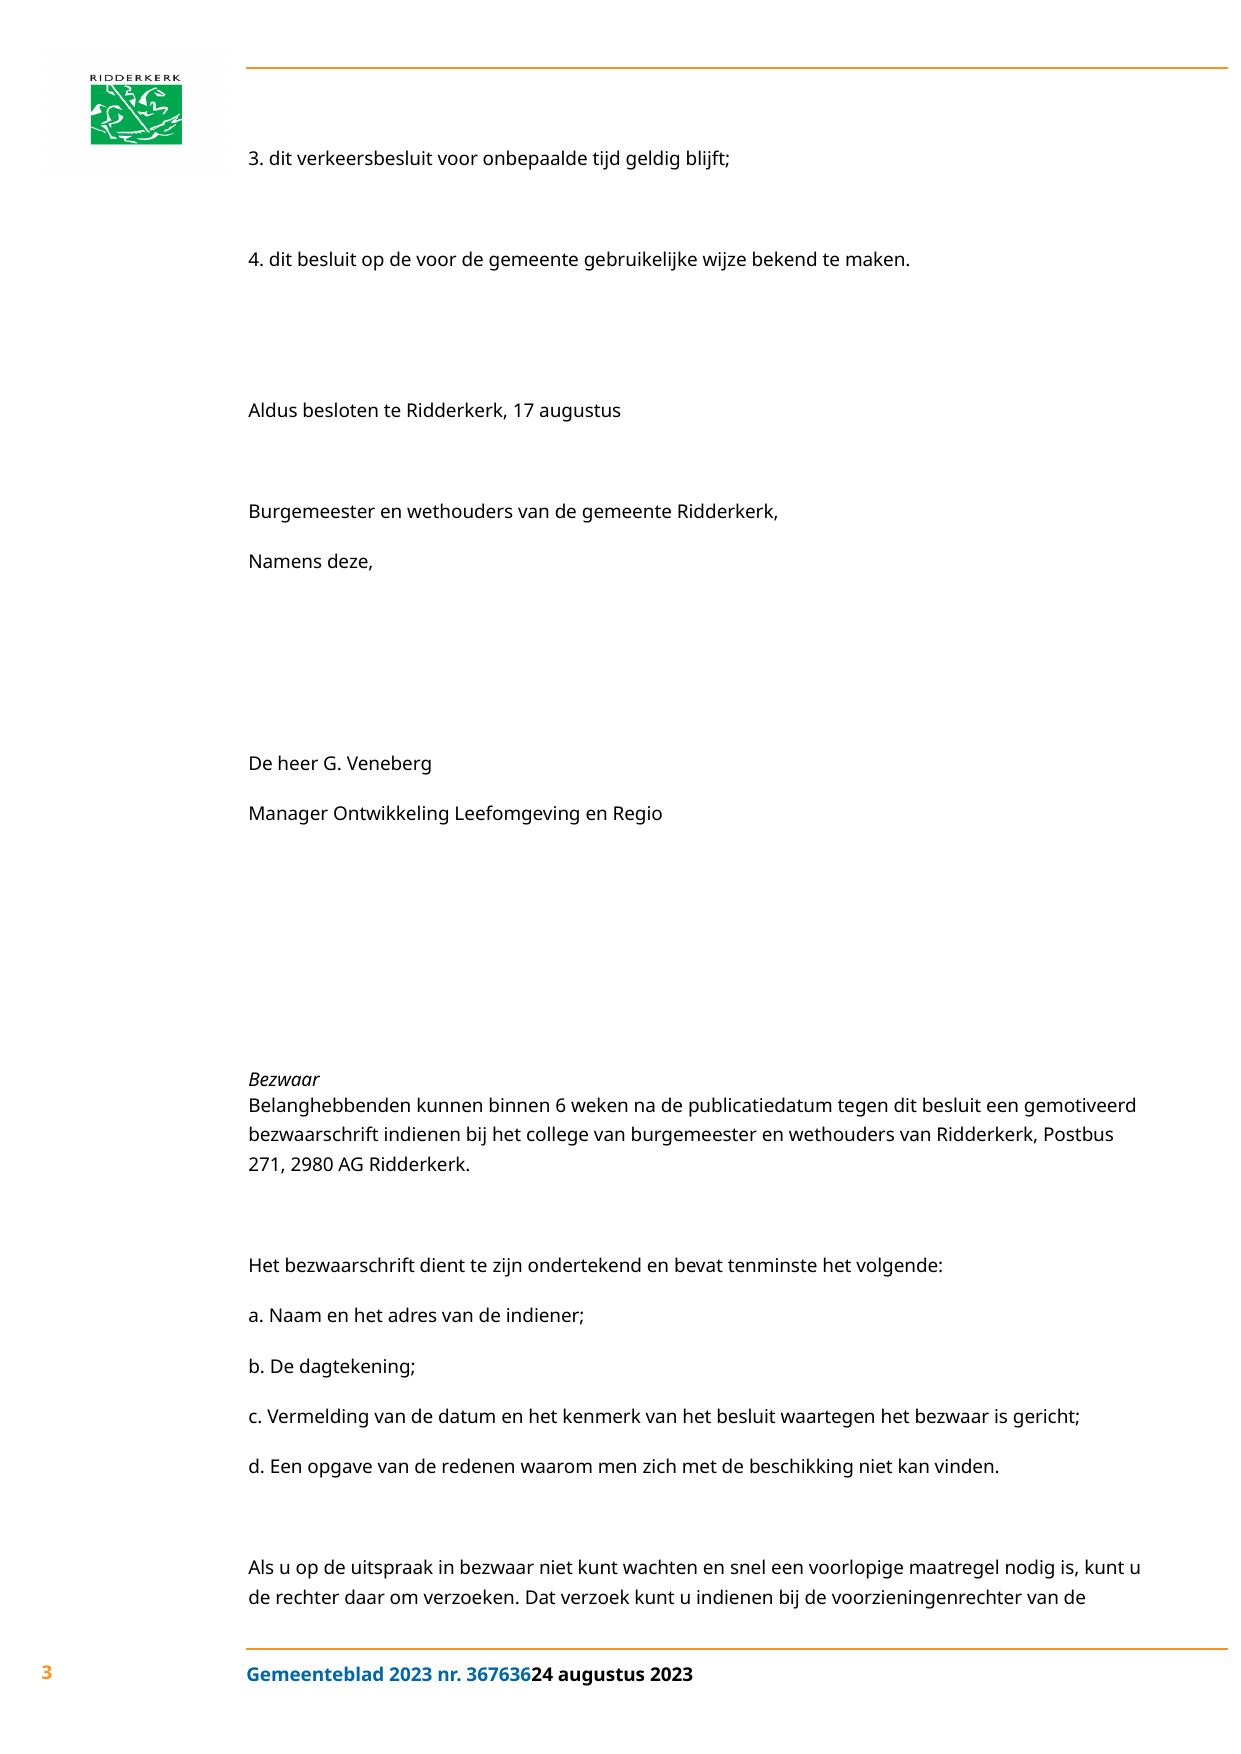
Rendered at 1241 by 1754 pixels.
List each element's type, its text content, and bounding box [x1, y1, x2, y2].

text b. De dagtekening; [248, 1353, 1152, 1378]
text Belanghebbenden kunnen binnen 6 weken na de publicatiedatum tegen dit besluit een gemotiveerd bezwaarschrift indienen bij het college van burgemeester en wethouders van Ridderkerk, Postbus 271, 2980 AG Ridderkerk. [248, 1092, 1152, 1177]
text Manager Ontwikkeling Leefomgeving en Regio [248, 801, 1152, 826]
text c. Vermelding van de datum en het kenmerk van het besluit waartegen het bezwaar is gericht; [248, 1403, 1152, 1429]
text De heer G. Veneberg [248, 750, 1152, 776]
text Burgemeester en wethouders van de gemeente Ridderkerk, [248, 498, 1152, 524]
text Aldus besloten te Ridderkerk, 17 augustus [248, 397, 1152, 423]
text 3. dit verkeersbesluit voor onbepaalde tijd geldig blijft; [248, 145, 1152, 171]
text d. Een opgave van de redenen waarom men zich met de beschikking niet kan vinden. [248, 1454, 1152, 1479]
picture [41, 47, 231, 172]
text Namens deze, [248, 548, 1152, 574]
text 4. dit besluit op de voor de gemeente gebruikelijke wijze bekend te maken. [248, 246, 1152, 272]
text Het bezwaarschrift dient te zijn ondertekend en bevat tenminste het volgende: [248, 1252, 1152, 1278]
text Bezwaar [248, 1066, 1152, 1092]
text Als u op de uitspraak in bezwaar niet kunt wachten en snel een voorlopige maatregel nodig is, kunt u de rechter daar om verzoeken. Dat verzoek kunt u indienen bij de voorzieningenrechter van de [248, 1554, 1152, 1610]
text a. Naam en het adres van de indiener; [248, 1302, 1152, 1328]
